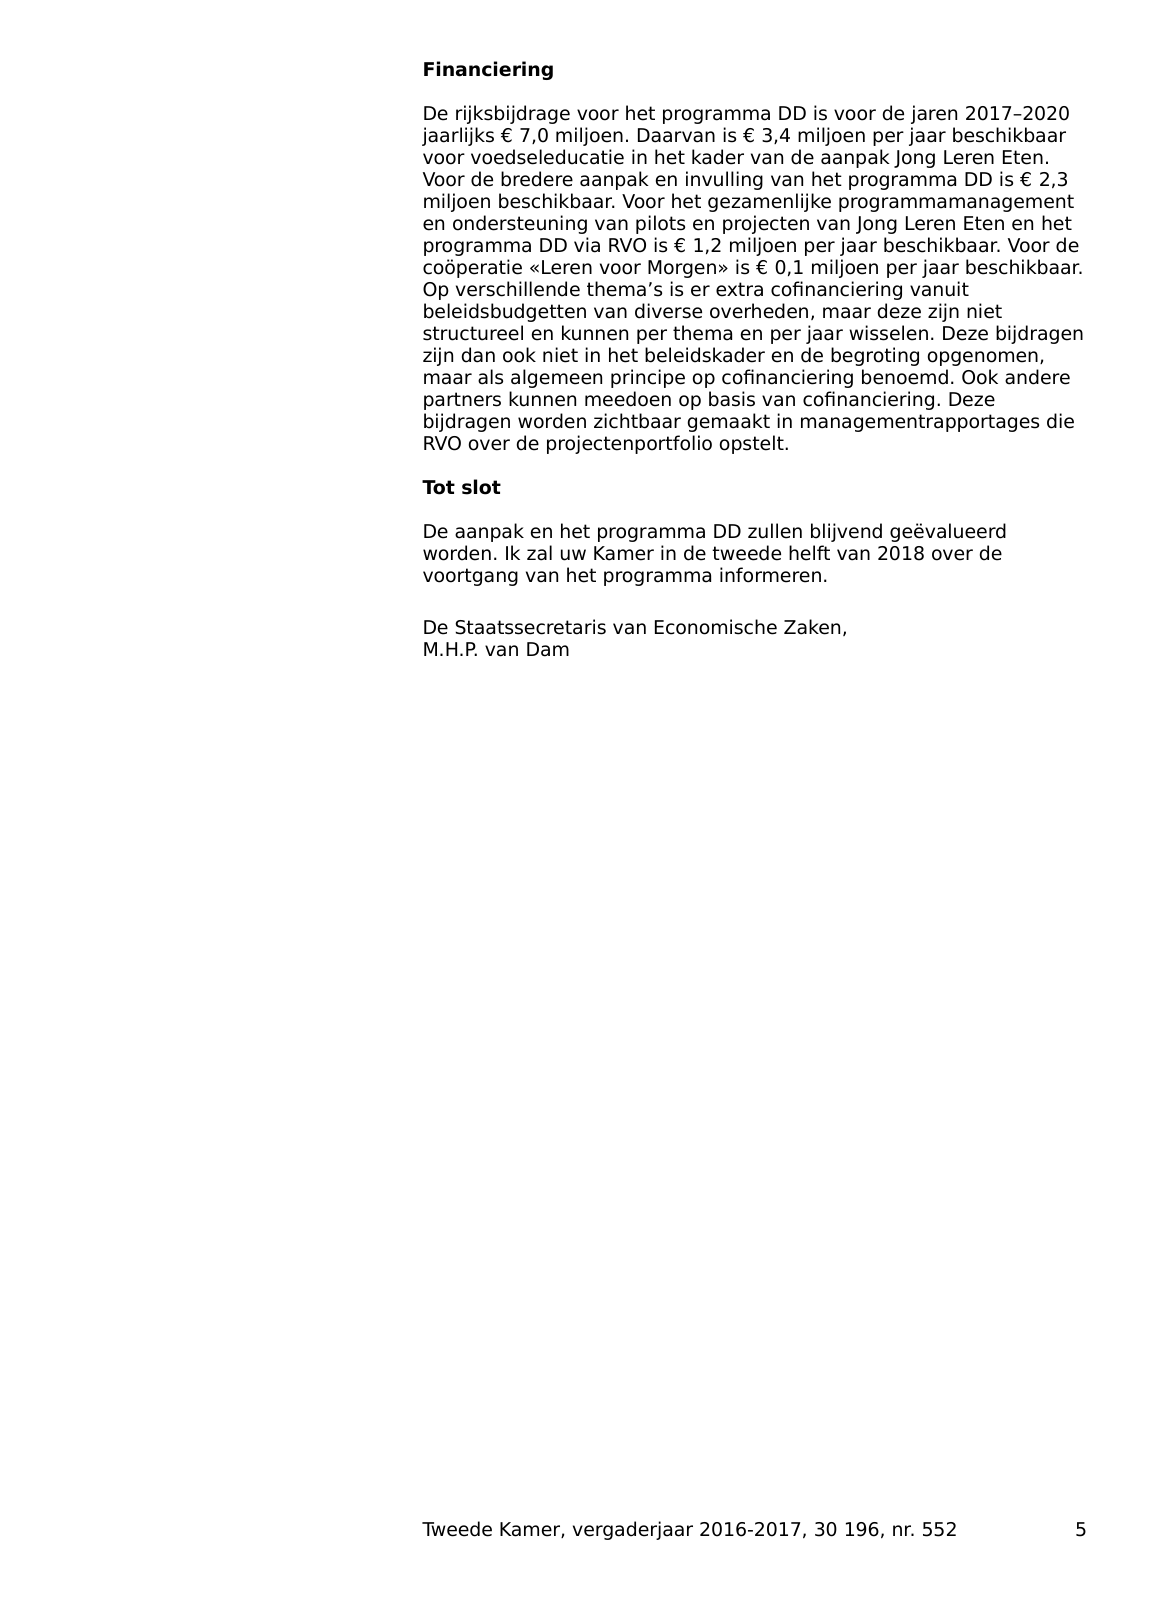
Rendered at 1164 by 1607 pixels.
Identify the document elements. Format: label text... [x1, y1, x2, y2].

subtitle Tot slot [422, 477, 1087, 499]
text De aanpak en het programma DD zullen blijvend geëvalueerd worden. Ik zal uw Kamer in de tweede helft van 2018 over de voortgang van het programma informeren. [422, 521, 1087, 587]
subtitle Financiering [422, 59, 1087, 81]
text De Staatssecretaris van Economische Zaken, M.H.P. van Dam [422, 617, 1087, 661]
text De rijksbijdrage voor het programma DD is voor de jaren 2017–2020 jaarlijks € 7,0 miljoen. Daarvan is € 3,4 miljoen per jaar beschikbaar voor voedseleducatie in het kader van de aanpak Jong Leren Eten. Voor de bredere aanpak en invulling van het programma DD is € 2,3 miljoen beschikbaar. Voor het gezamenlijke programmamanagement en ondersteuning van pilots en projecten van Jong Leren Eten en het programma DD via RVO is € 1,2 miljoen per jaar beschikbaar. Voor de coöperatie «Leren voor Morgen» is € 0,1 miljoen per jaar beschikbaar. Op verschillende thema’s is er extra cofinanciering vanuit beleidsbudgetten van diverse overheden, maar deze zijn niet structureel en kunnen per thema en per jaar wisselen. Deze bijdragen zijn dan ook niet in het beleidskader en de begroting opgenomen, maar als algemeen principe op cofinanciering benoemd. Ook andere partners kunnen meedoen op basis van cofinanciering. Deze bijdragen worden zichtbaar gemaakt in managementrapportages die RVO over de projectenportfolio opstelt. [422, 103, 1087, 455]
